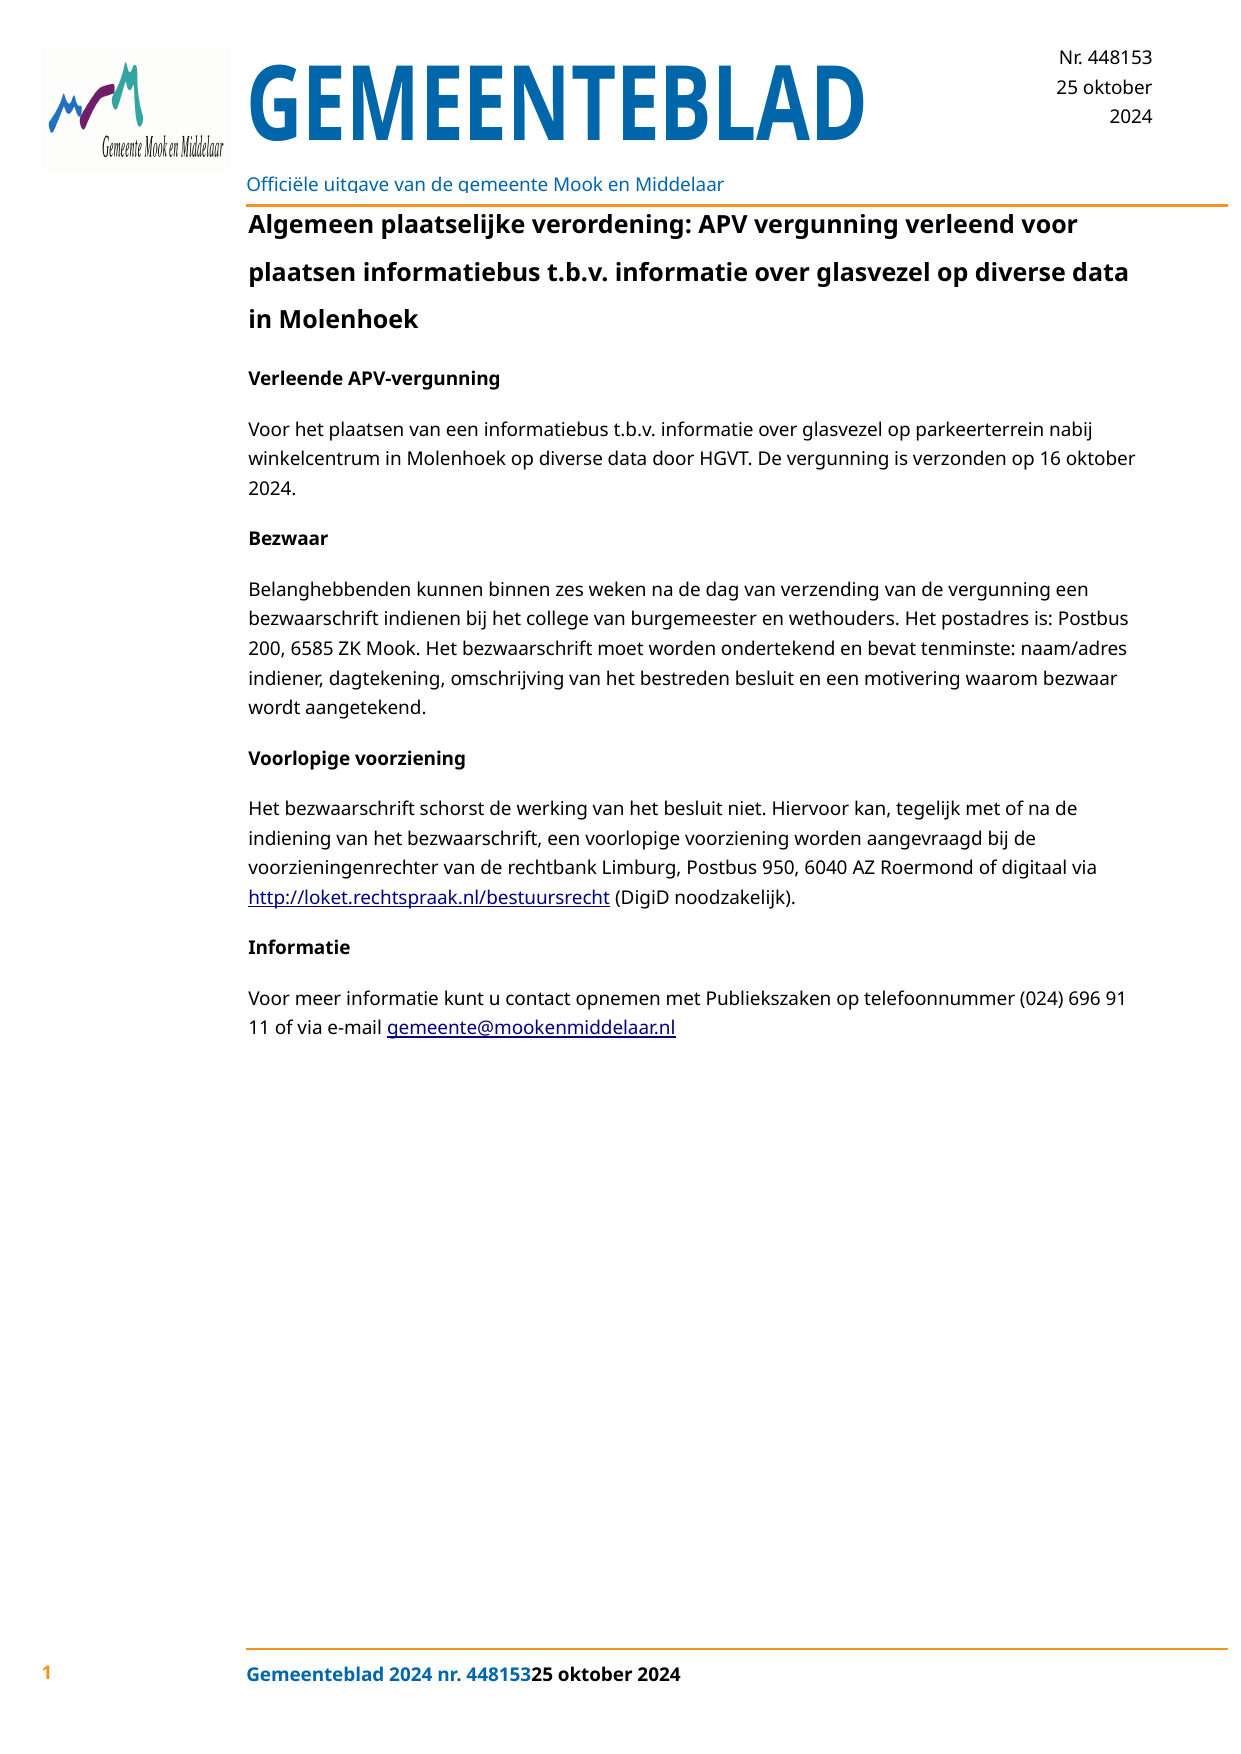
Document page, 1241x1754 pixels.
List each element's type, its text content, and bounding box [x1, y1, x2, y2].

text Algemeen plaatselijke verordening: APV vergunning verleend voor plaatsen informatiebus t.b.v. informatie over glasvezel op diverse data in Molenhoek [248, 207, 1152, 336]
text Het bezwaarschrift schorst de werking van het besluit niet. Hiervoor kan, tegelijk met of na de indiening van het bezwaarschrift, een voorlopige voorziening worden aangevraagd bij de voorzieningenrechter van de rechtbank Limburg, Postbus 950, 6040 AZ Roermond of digitaal via http://loket.rechtspraak.nl/bestuursrecht (DigiD noodzakelijk). [248, 795, 1152, 909]
text Informatie [248, 934, 1152, 960]
text Bezwaar [248, 526, 1152, 551]
text Belanghebbenden kunnen binnen zes weken na de dag van verzending van de vergunning een bezwaarschrift indienen bij het college van burgemeester en wethouders. Het postadres is: Postbus 200, 6585 ZK Mook. Het bezwaarschrift moet worden ondertekend en bevat tenminste: naam/adres indiener, dagtekening, omschrijving van het bestreden besluit en een motivering waarom bezwaar wordt aangetekend. [248, 576, 1152, 720]
picture [41, 47, 231, 172]
text Voor meer informatie kunt u contact opnemen met Publiekszaken op telefoonnummer (024) 696 91 11 of via e-mail gemeente@mookenmiddelaar.nl [248, 985, 1152, 1040]
text Voorlopige voorziening [248, 745, 1152, 770]
text Verleende APV-vergunning [248, 366, 1152, 391]
text Voor het plaatsen van een informatiebus t.b.v. informatie over glasvezel op parkeerterrein nabij winkelcentrum in Molenhoek op diverse data door HGVT. De vergunning is verzonden op 16 oktober 2024. [248, 416, 1152, 501]
